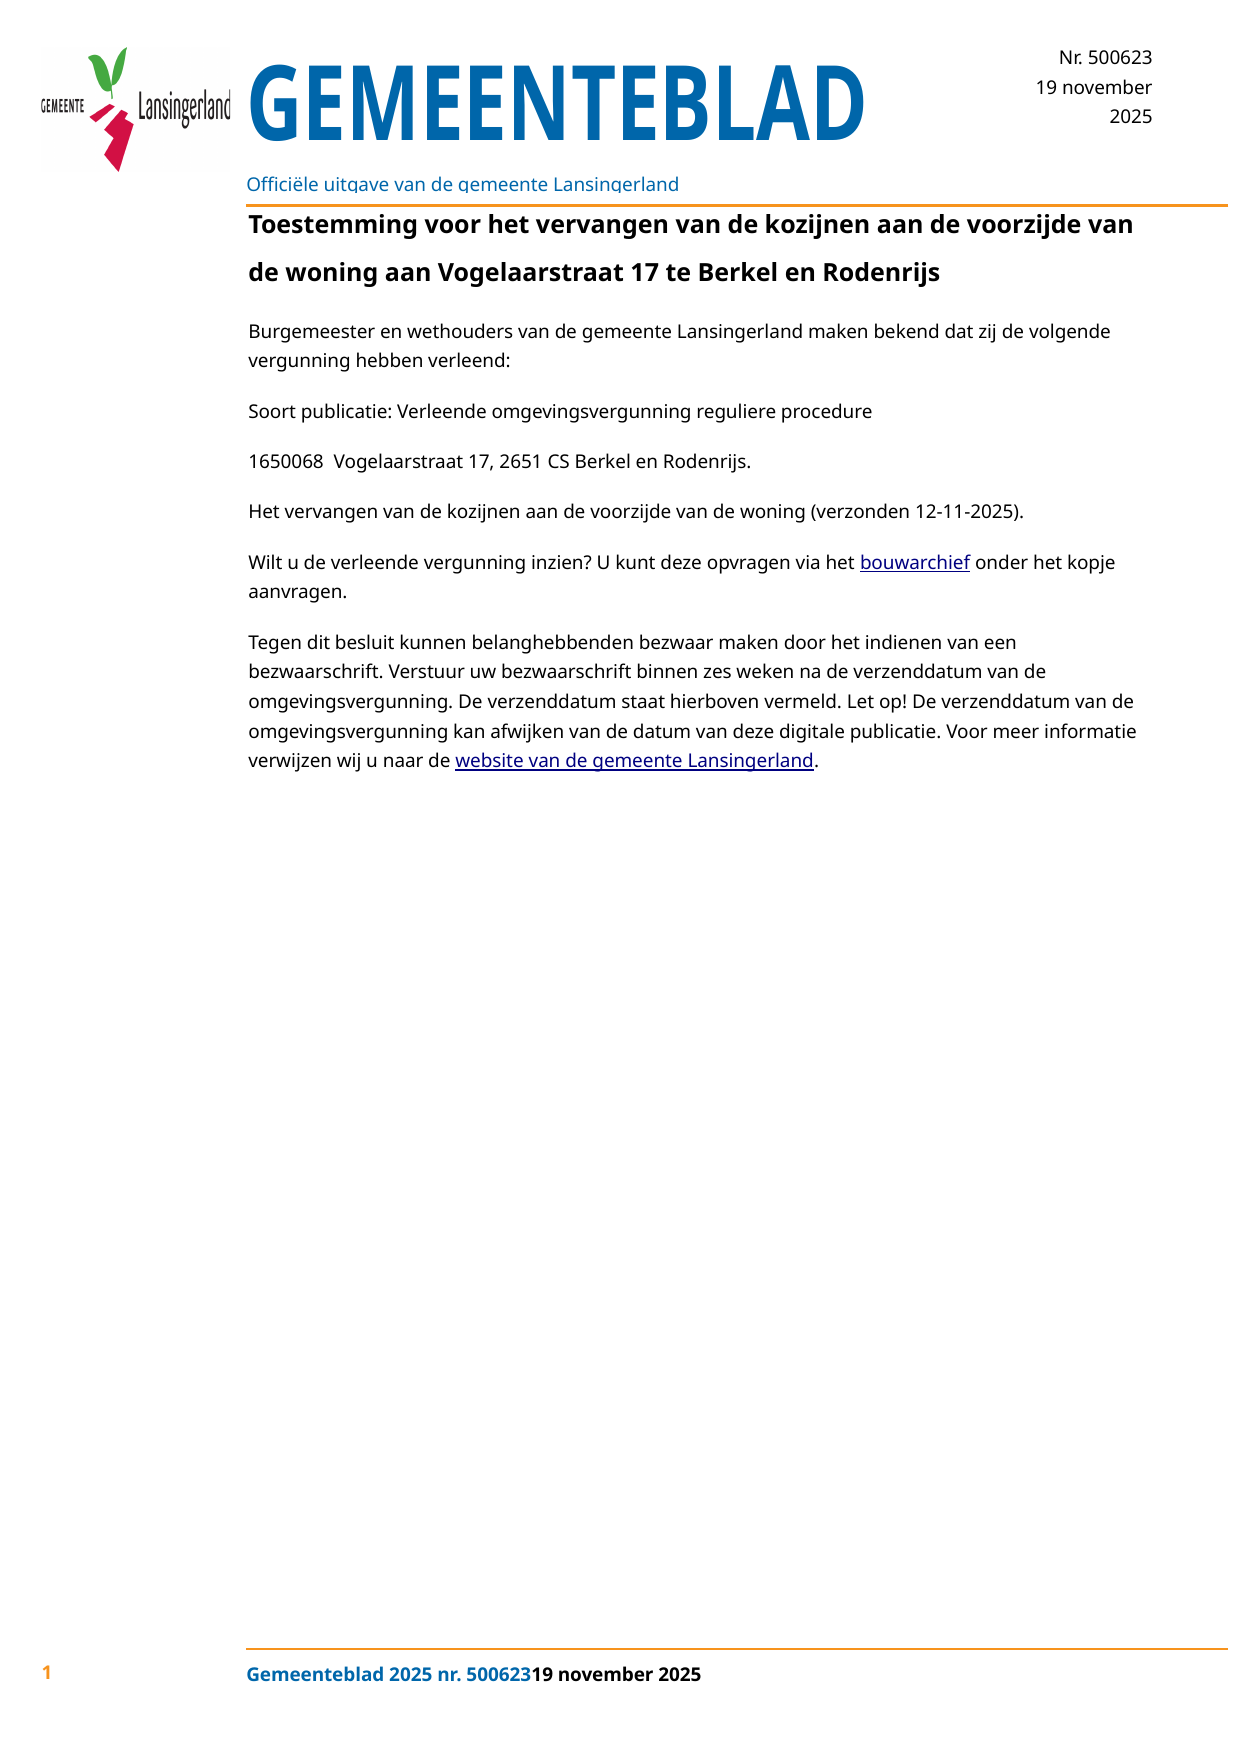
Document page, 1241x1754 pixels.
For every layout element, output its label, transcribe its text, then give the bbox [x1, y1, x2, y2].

text Toestemming voor het vervangen van de kozijnen aan de voorzijde van de woning aan Vogelaarstraat 17 te Berkel en Rodenrijs [248, 207, 1152, 288]
text Wilt u de verleende vergunning inzien? U kunt deze opvragen via het bouwarchief onder het kopje aanvragen. [248, 549, 1152, 604]
text Soort publicatie: Verleende omgevingsvergunning reguliere procedure [248, 398, 1152, 424]
text Burgemeester en wethouders van de gemeente Lansingerland maken bekend dat zij de volgende vergunning hebben verleend: [248, 318, 1152, 373]
text 1650068 Vogelaarstraat 17, 2651 CS Berkel en Rodenrijs. [248, 448, 1152, 474]
picture [41, 47, 231, 172]
text Het vervangen van de kozijnen aan de voorzijde van de woning (verzonden 12-11-2025). [248, 499, 1152, 524]
text Tegen dit besluit kunnen belanghebbenden bezwaar maken door het indienen van een bezwaarschrift. Verstuur uw bezwaarschrift binnen zes weken na de verzenddatum van de omgevingsvergunning. De verzenddatum staat hierboven vermeld. Let op! De verzenddatum van de omgevingsvergunning kan afwijken van de datum van deze digitale publicatie. Voor meer informatie verwijzen wij u naar de website van de gemeente Lansingerland. [248, 629, 1152, 773]
